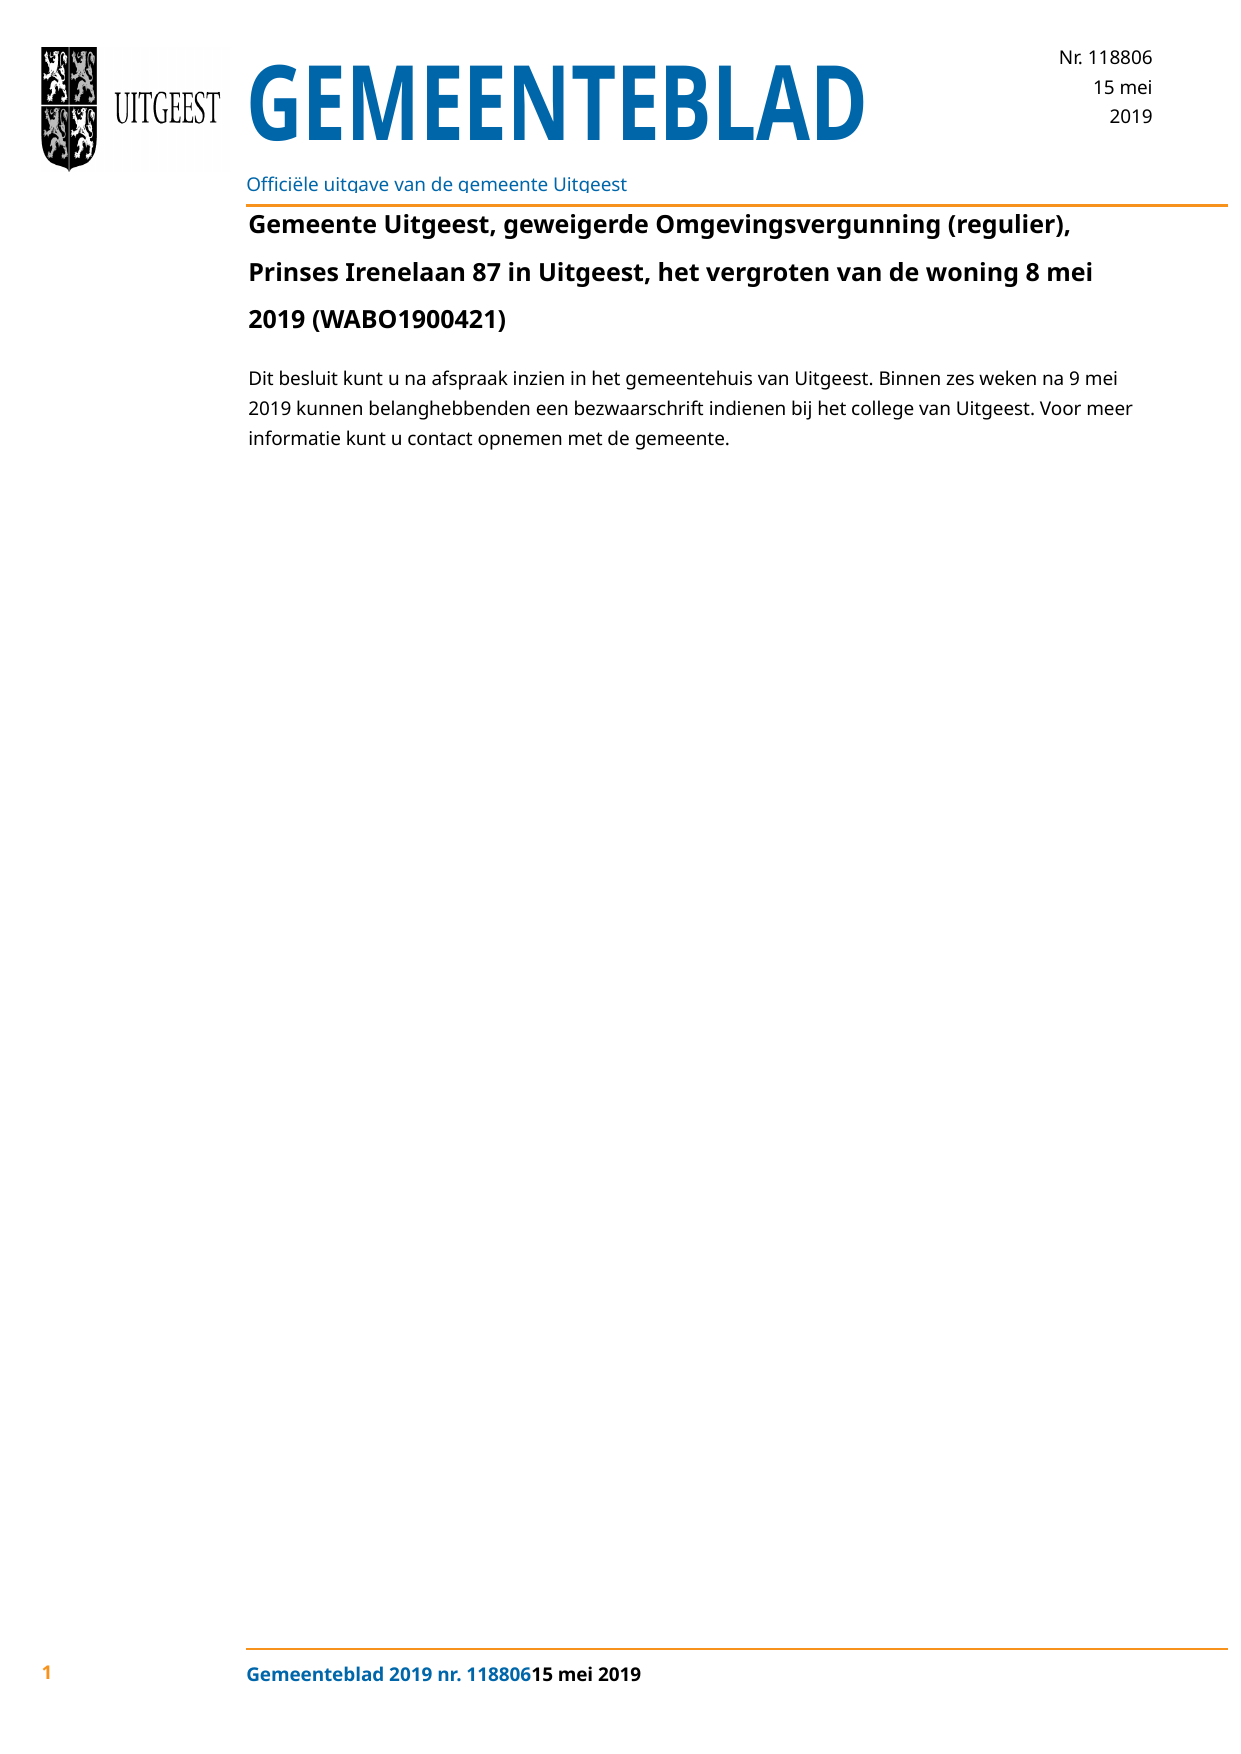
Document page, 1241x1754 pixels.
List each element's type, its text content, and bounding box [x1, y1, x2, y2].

text Dit besluit kunt u na afspraak inzien in het gemeentehuis van Uitgeest. Binnen zes weken na 9 mei 2019 kunnen belanghebbenden een bezwaarschrift indienen bij het college van Uitgeest. Voor meer informatie kunt u contact opnemen met de gemeente. [248, 366, 1152, 450]
text Gemeente Uitgeest, geweigerde Omgevingsvergunning (regulier), Prinses Irenelaan 87 in Uitgeest, het vergroten van de woning 8 mei 2019 (WABO1900421) [248, 207, 1152, 336]
picture [41, 47, 231, 172]
